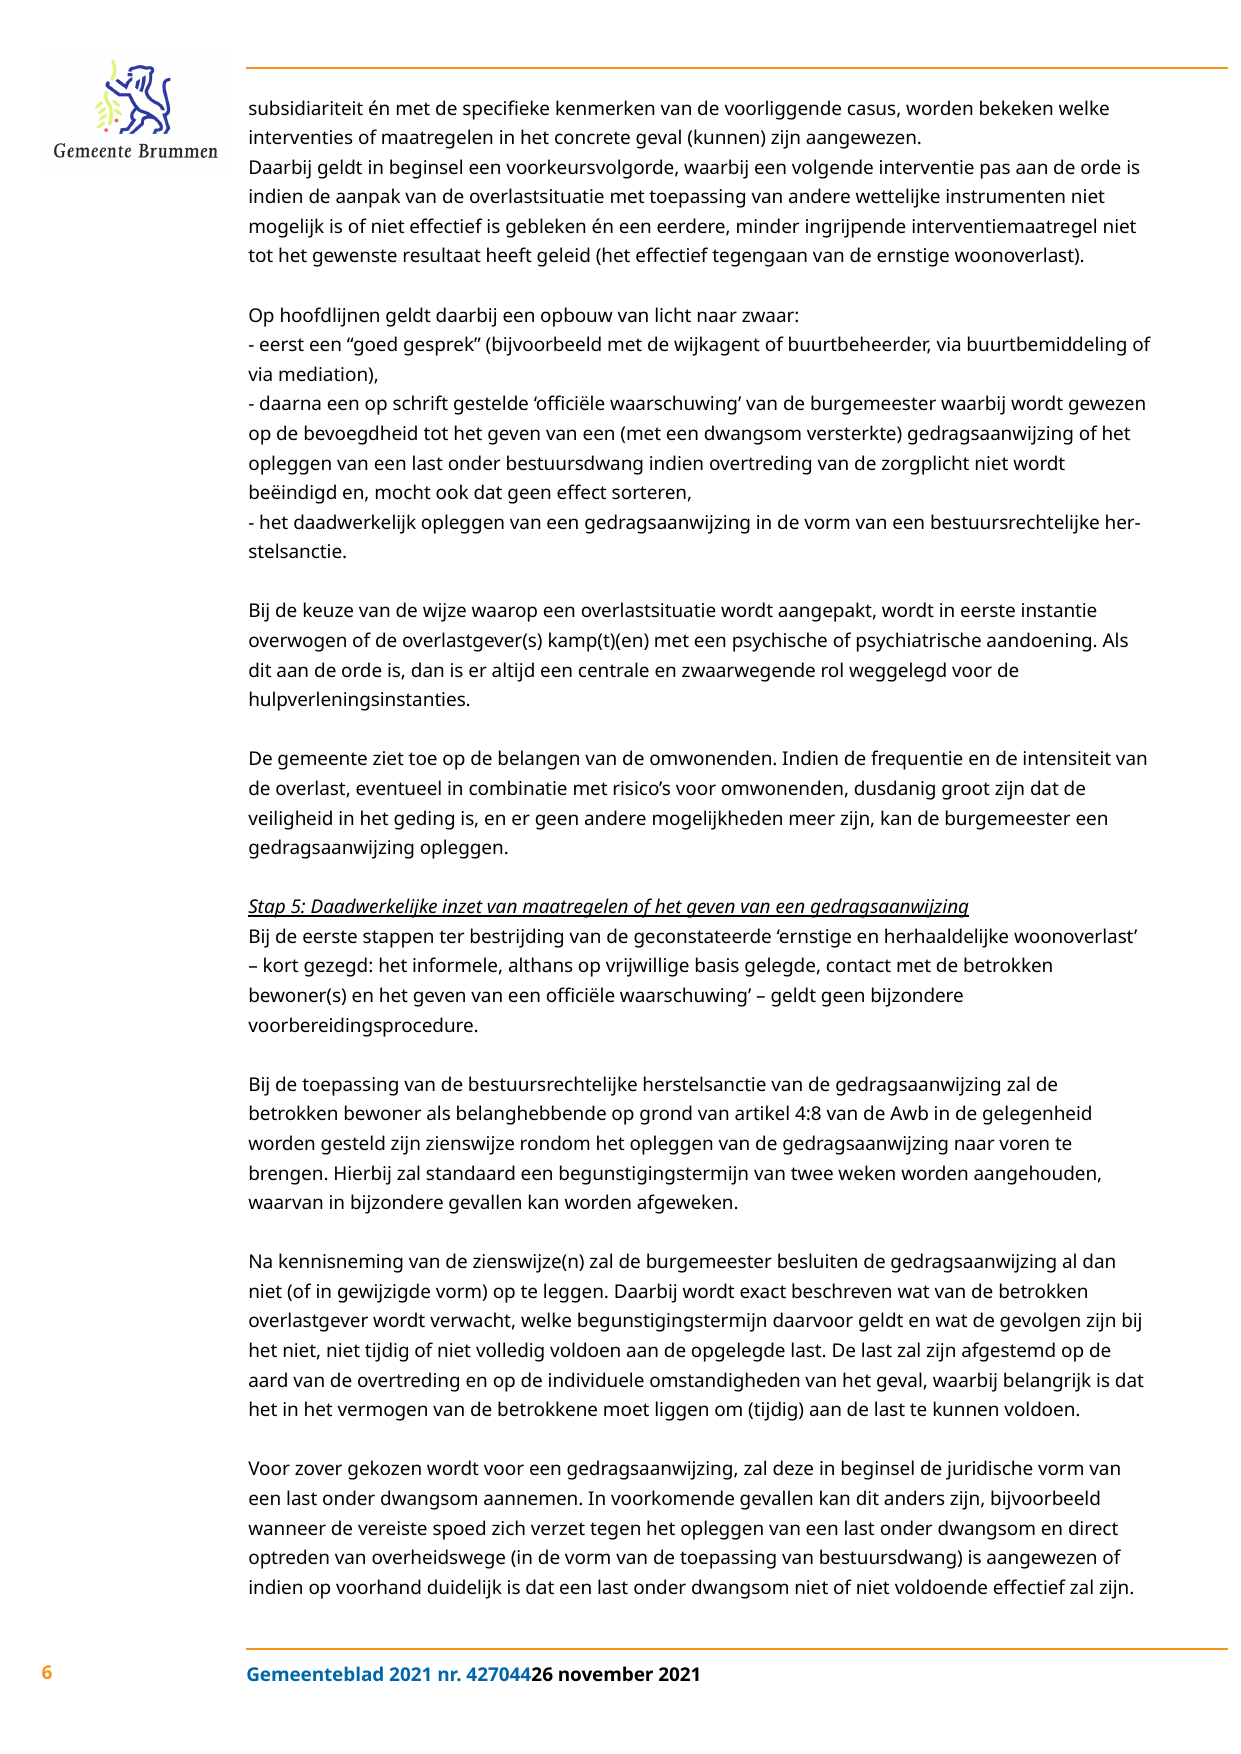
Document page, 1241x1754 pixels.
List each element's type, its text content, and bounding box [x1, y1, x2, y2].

text Daarbij geldt in beginsel een voorkeursvolgorde, waarbij een volgende interventie pas aan de orde is indien de aanpak van de overlastsituatie met toepassing van andere wettelijke instrumenten niet mogelijk is of niet effectief is gebleken én een eerdere, minder ingrijpende interventiemaatregel niet tot het gewenste resultaat heeft geleid (het effectief tegengaan van de ernstige woonoverlast). [248, 154, 1152, 268]
text Bij de toepassing van de bestuursrechtelijke herstelsanctie van de gedragsaanwijzing zal de betrokken bewoner als belanghebbende op grond van artikel 4:8 van de Awb in de gelegenheid worden gesteld zijn zienswijze rondom het opleggen van de gedragsaanwijzing naar voren te brengen. Hierbij zal standaard een begunstigingstermijn van twee weken worden aangehouden, waarvan in bijzondere gevallen kan worden afgeweken. [248, 1071, 1152, 1215]
text subsidiariteit én met de specifieke kenmerken van de voorliggende casus, worden bekeken welke interventies of maatregelen in het concrete geval (kunnen) zijn aangewezen. [248, 95, 1152, 150]
text Voor zover gekozen wordt voor een gedragsaanwijzing, zal deze in beginsel de juridische vorm van een last onder dwangsom aannemen. In voorkomende gevallen kan dit anders zijn, bijvoorbeeld wanneer de vereiste spoed zich verzet tegen het opleggen van een last onder dwangsom en direct optreden van overheidswege (in de vorm van de toepassing van bestuursdwang) is aangewezen of indien op voorhand duidelijk is dat een last onder dwangsom niet of niet voldoende effectief zal zijn. [248, 1456, 1152, 1600]
picture [41, 47, 231, 172]
text Stap 5: Daadwerkelijke inzet van maatregelen of het geven van een gedragsaanwijzing [248, 893, 1152, 919]
text Bij de eerste stappen ter bestrijding van de geconstateerde ‘ernstige en herhaaldelijke woonoverlast’ – kort gezegd: het informele, althans op vrijwillige basis gelegde, contact met de betrokken bewoner(s) en het geven van een officiële waarschuwing’ – geldt geen bijzondere voorbereidingsprocedure. [248, 923, 1152, 1038]
text Na kennisneming van de zienswijze(n) zal de burgemeester besluiten de gedragsaanwijzing al dan niet (of in gewijzigde vorm) op te leggen. Daarbij wordt exact beschreven wat van de betrokken overlastgever wordt verwacht, welke begunstigingstermijn daarvoor geldt en wat de gevolgen zijn bij het niet, niet tijdig of niet volledig voldoen aan de opgelegde last. De last zal zijn afgestemd op de aard van de overtreding en op de individuele omstandigheden van het geval, waarbij belangrijk is dat het in het vermogen van de betrokkene moet liggen om (tijdig) aan de last te kunnen voldoen. [248, 1248, 1152, 1422]
text - daarna een op schrift gestelde ‘officiële waarschuwing’ van de burgemeester waarbij wordt gewezen op de bevoegdheid tot het geven van een (met een dwangsom versterkte) gedragsaanwijzing of het opleggen van een last onder bestuursdwang indien overtreding van de zorgplicht niet wordt beëindigd en, mocht ook dat geen effect sorteren, [248, 391, 1152, 505]
text Op hoofdlijnen geldt daarbij een opbouw van licht naar zwaar: [248, 302, 1152, 328]
text - het daadwerkelijk opleggen van een gedragsaanwijzing in de vorm van een bestuursrechtelijke her-stelsanctie. [248, 509, 1152, 564]
text Bij de keuze van de wijze waarop een overlastsituatie wordt aangepakt, wordt in eerste instantie overwogen of de overlastgever(s) kamp(t)(en) met een psychische of psychiatrische aandoening. Als dit aan de orde is, dan is er altijd een centrale en zwaarwegende rol weggelegd voor de hulpverleningsinstanties. [248, 598, 1152, 712]
text De gemeente ziet toe op de belangen van de omwonenden. Indien de frequentie en de intensiteit van de overlast, eventueel in combinatie met risico’s voor omwonenden, dusdanig groot zijn dat de veiligheid in het geding is, en er geen andere mogelijkheden meer zijn, kan de burgemeester een gedragsaanwijzing opleggen. [248, 746, 1152, 860]
text - eerst een “goed gesprek” (bijvoorbeeld met de wijkagent of buurtbeheerder, via buurtbemiddeling of via mediation), [248, 331, 1152, 387]
